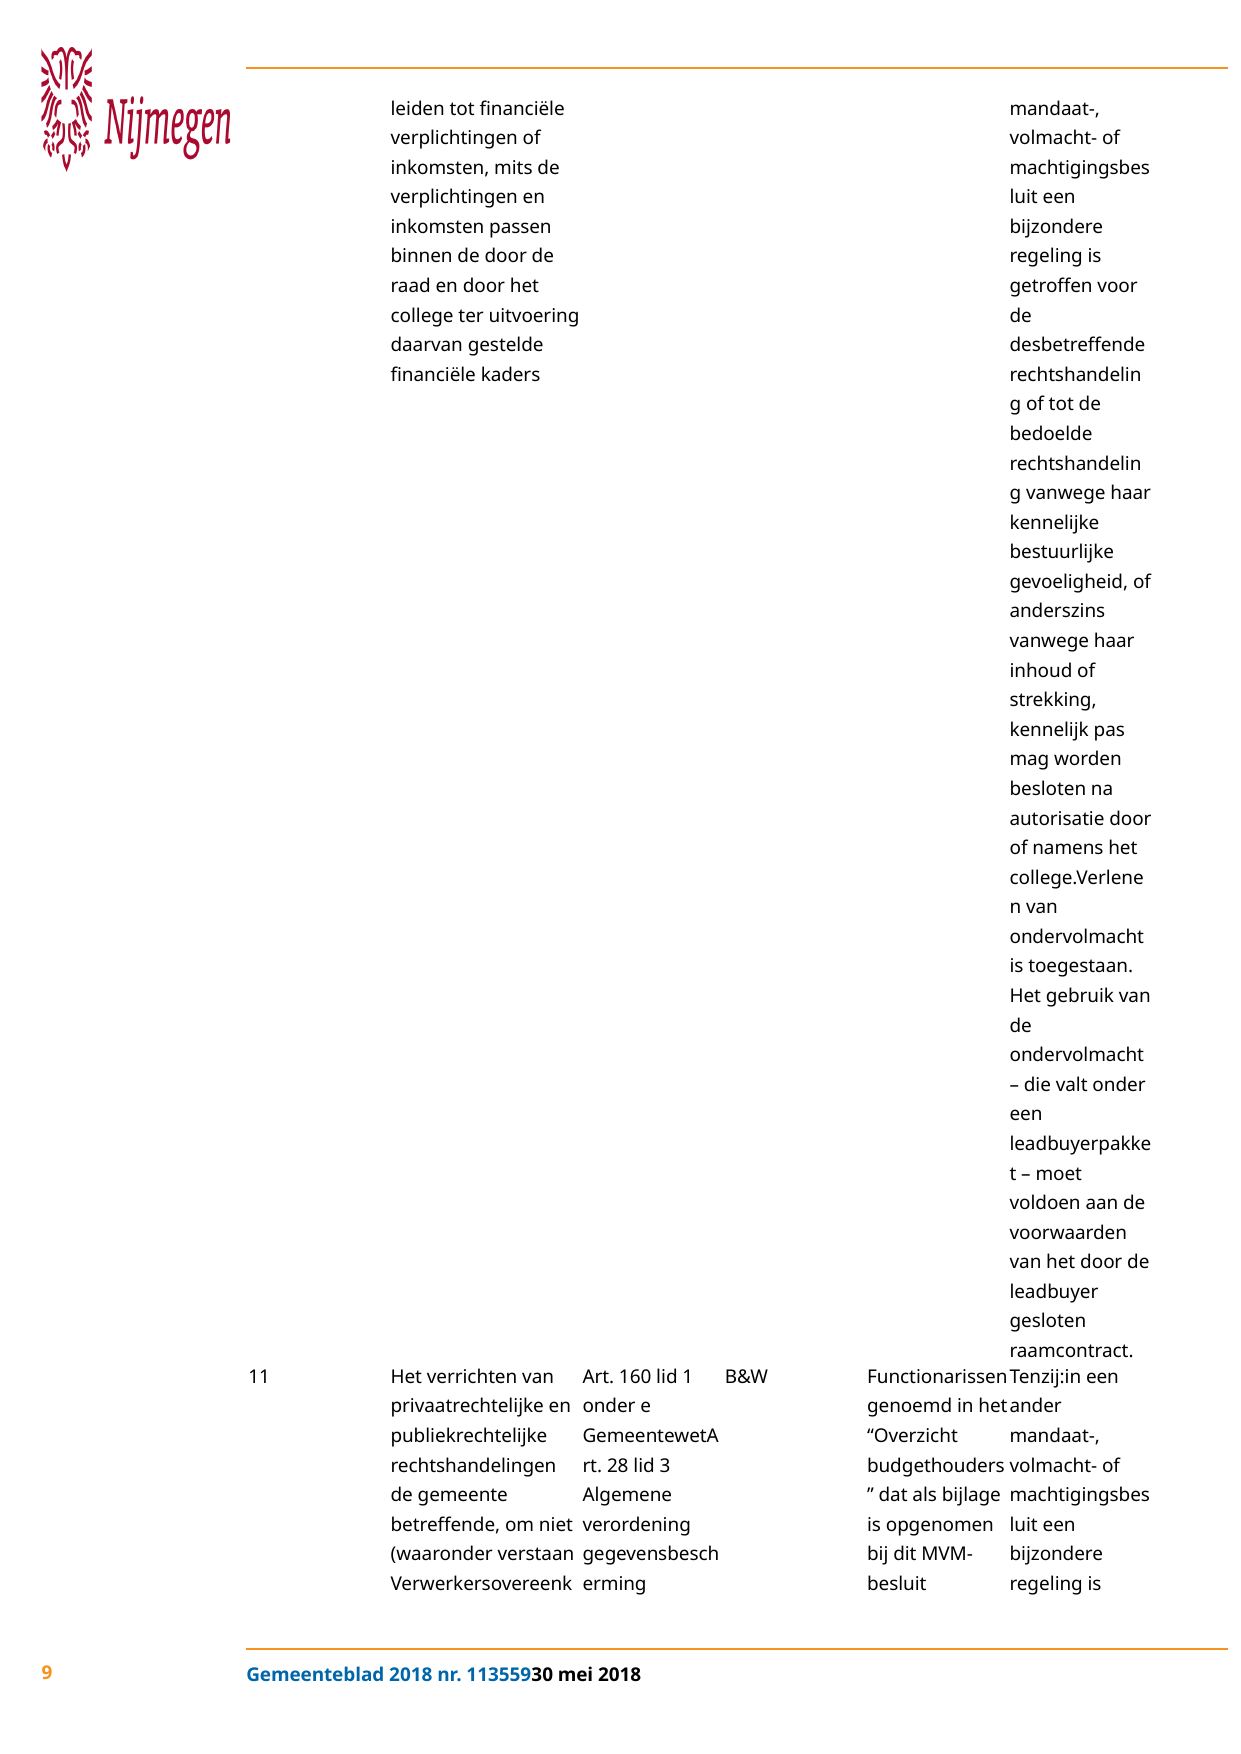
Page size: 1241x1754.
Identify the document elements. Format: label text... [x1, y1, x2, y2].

table_cell B&W [725, 1363, 867, 1596]
table_cell Functionarissen genoemd in het “Overzicht budgethouders” dat als bijlage is opgenomen bij dit MVM-besluit [867, 1363, 1009, 1596]
table_cell 11 [248, 1363, 390, 1596]
table_cell leiden tot financiële verplichtingen of inkomsten, mits de verplichtingen en inkomsten passen binnen de door de raad en door het college ter uitvoering daarvan gestelde financiële kaders [390, 95, 582, 1363]
table_cell [248, 95, 390, 1363]
table_cell [582, 95, 724, 1363]
picture [41, 47, 231, 172]
table_cell Het verrichten van privaatrechtelijke en publiekrechtelijke rechtshandelingen de gemeente betreffende, om niet (waaronder verstaan Verwerkersovereenk [390, 1363, 582, 1596]
table_cell Art. 160 lid 1 onder e GemeentewetArt. 28 lid 3 Algemene verordening gegevensbescherming [582, 1363, 724, 1596]
table_cell Tenzij:in een ander mandaat-, volmacht- of machtigingsbesluit een bijzondere regeling is [1009, 1363, 1152, 1596]
table_cell mandaat-, volmacht- of machtigingsbesluit een bijzondere regeling is getroffen voor de desbetreffende rechtshandeling of tot de bedoelde rechtshandeling vanwege haar kennelijke bestuurlijke gevoeligheid, of anderszins vanwege haar inhoud of strekking, kennelijk pas mag worden besloten na autorisatie door of namens het college.Verlenen van ondervolmacht is toegestaan. Het gebruik van de ondervolmacht – die valt onder een leadbuyerpakket – moet voldoen aan de voorwaarden van het door de leadbuyer gesloten raamcontract. [1009, 95, 1152, 1363]
table_cell [725, 95, 867, 1363]
table_cell [867, 95, 1009, 1363]
